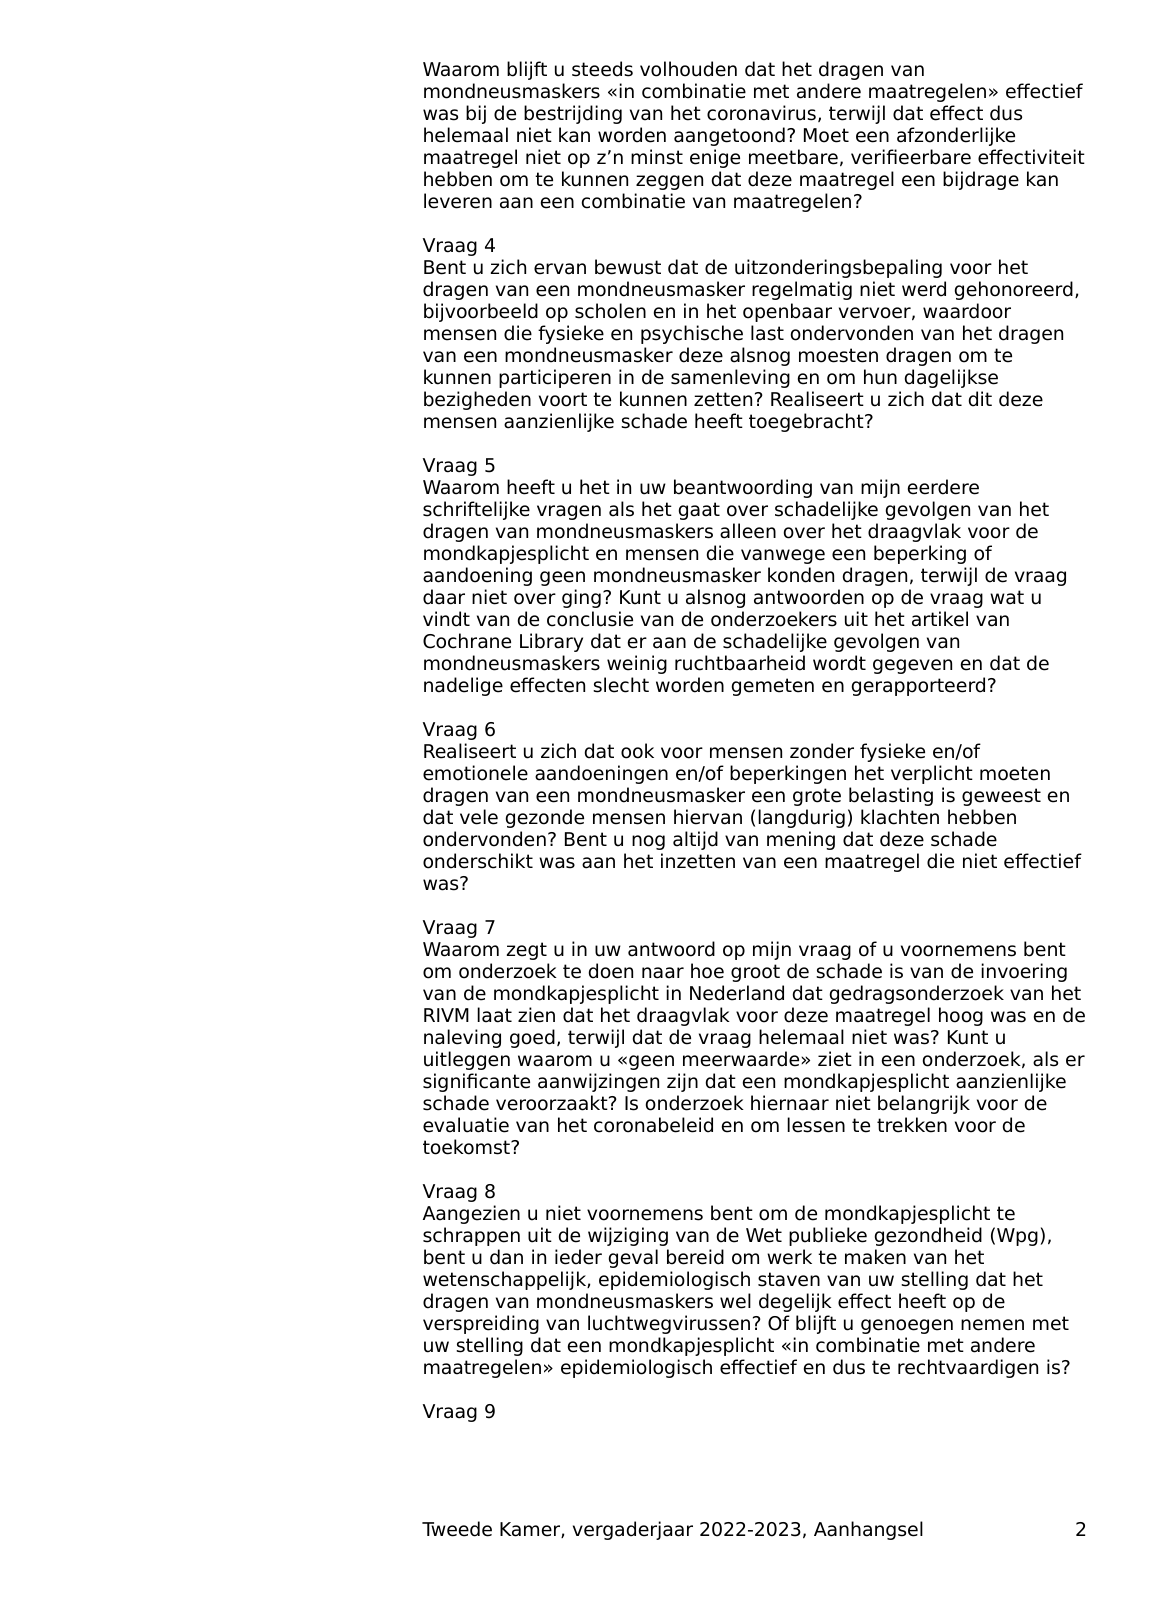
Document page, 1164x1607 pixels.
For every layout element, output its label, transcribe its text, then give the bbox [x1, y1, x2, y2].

text Vraag 4 [422, 235, 1087, 257]
text Bent u zich ervan bewust dat de uitzonderingsbepaling voor het dragen van een mondneusmasker regelmatig niet werd gehonoreerd, bijvoorbeeld op scholen en in het openbaar vervoer, waardoor mensen die fysieke en psychische last ondervonden van het dragen van een mondneusmasker deze alsnog moesten dragen om te kunnen participeren in de samenleving en om hun dagelijkse bezigheden voort te kunnen zetten? Realiseert u zich dat dit deze mensen aanzienlijke schade heeft toegebracht? [422, 257, 1087, 433]
text Vraag 5 [422, 455, 1087, 477]
text Vraag 6 [422, 719, 1087, 741]
text Waarom zegt u in uw antwoord op mijn vraag of u voornemens bent om onderzoek te doen naar hoe groot de schade is van de invoering van de mondkapjesplicht in Nederland dat gedragsonderzoek van het RIVM laat zien dat het draagvlak voor deze maatregel hoog was en de naleving goed, terwijl dat de vraag helemaal niet was? Kunt u uitleggen waarom u «geen meerwaarde» ziet in een onderzoek, als er significante aanwijzingen zijn dat een mondkapjesplicht aanzienlijke schade veroorzaakt? Is onderzoek hiernaar niet belangrijk voor de evaluatie van het coronabeleid en om lessen te trekken voor de toekomst? [422, 939, 1087, 1159]
text Waarom heeft u het in uw beantwoording van mijn eerdere schriftelijke vragen als het gaat over schadelijke gevolgen van het dragen van mondneusmaskers alleen over het draagvlak voor de mondkapjesplicht en mensen die vanwege een beperking of aandoening geen mondneusmasker konden dragen, terwijl de vraag daar niet over ging? Kunt u alsnog antwoorden op de vraag wat u vindt van de conclusie van de onderzoekers uit het artikel van Cochrane Library dat er aan de schadelijke gevolgen van mondneusmaskers weinig ruchtbaarheid wordt gegeven en dat de nadelige effecten slecht worden gemeten en gerapporteerd? [422, 477, 1087, 697]
text Vraag 7 [422, 917, 1087, 939]
text Vraag 9 [422, 1401, 1087, 1423]
text Aangezien u niet voornemens bent om de mondkapjesplicht te schrappen uit de wijziging van de Wet publieke gezondheid (Wpg), bent u dan in ieder geval bereid om werk te maken van het wetenschappelijk, epidemiologisch staven van uw stelling dat het dragen van mondneusmaskers wel degelijk effect heeft op de verspreiding van luchtwegvirussen? Of blijft u genoegen nemen met uw stelling dat een mondkapjesplicht «in combinatie met andere maatregelen» epidemiologisch effectief en dus te rechtvaardigen is? [422, 1203, 1087, 1379]
text Vraag 8 [422, 1181, 1087, 1203]
text Realiseert u zich dat ook voor mensen zonder fysieke en/of emotionele aandoeningen en/of beperkingen het verplicht moeten dragen van een mondneusmasker een grote belasting is geweest en dat vele gezonde mensen hiervan (langdurig) klachten hebben ondervonden? Bent u nog altijd van mening dat deze schade onderschikt was aan het inzetten van een maatregel die niet effectief was? [422, 741, 1087, 895]
text Waarom blijft u steeds volhouden dat het dragen van mondneusmaskers «in combinatie met andere maatregelen» effectief was bij de bestrijding van het coronavirus, terwijl dat effect dus helemaal niet kan worden aangetoond? Moet een afzonderlijke maatregel niet op z’n minst enige meetbare, verifieerbare effectiviteit hebben om te kunnen zeggen dat deze maatregel een bijdrage kan leveren aan een combinatie van maatregelen? [422, 59, 1087, 213]
